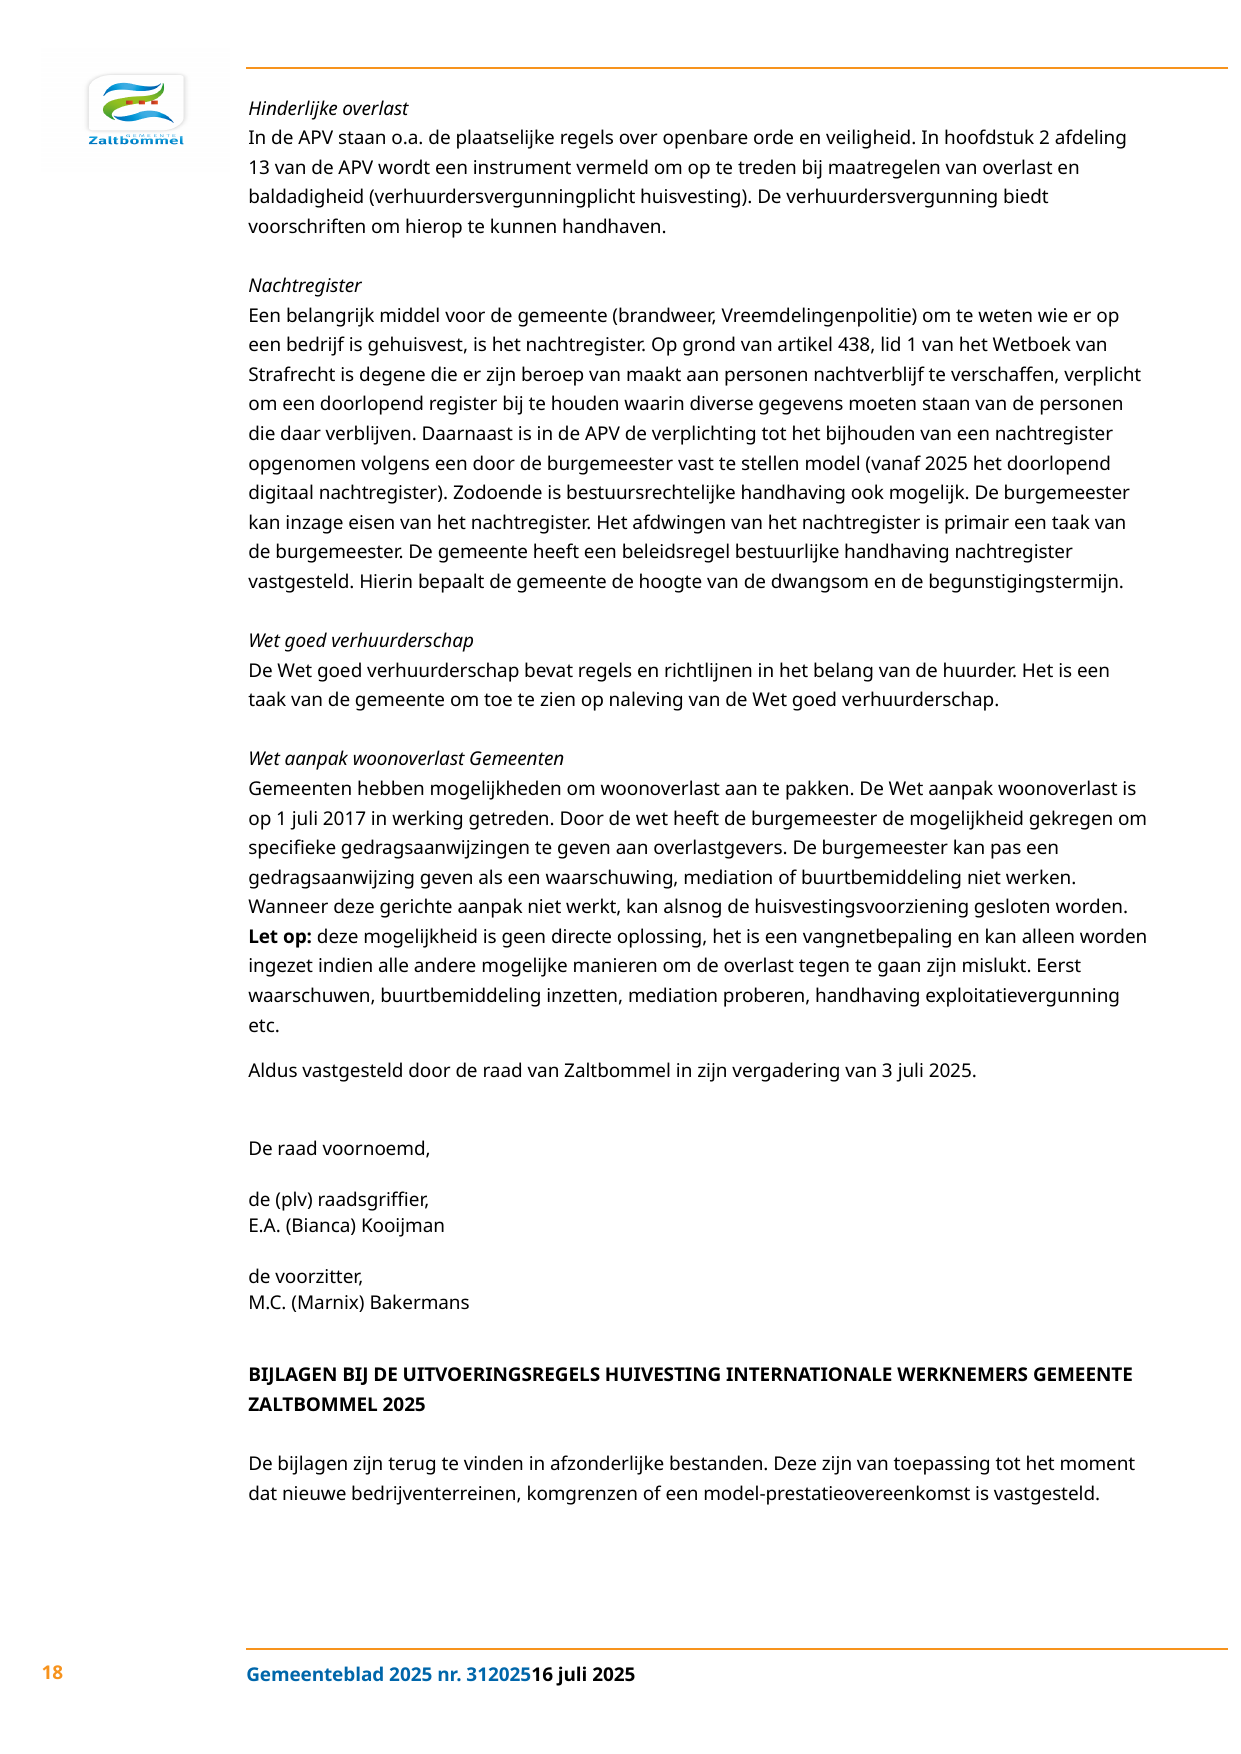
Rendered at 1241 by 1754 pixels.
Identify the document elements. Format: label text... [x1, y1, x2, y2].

text Gemeenten hebben mogelijkheden om woonoverlast aan te pakken. De Wet aanpak woonoverlast is op 1 juli 2017 in werking getreden. Door de wet heeft de burgemeester de mogelijkheid gekregen om specifieke gedragsaanwijzingen te geven aan overlastgevers. De burgemeester kan pas een gedragsaanwijzing geven als een waarschuwing, mediation of buurtbemiddeling niet werken. Wanneer deze gerichte aanpak niet werkt, kan alsnog de huisvestingsvoorziening gesloten worden. [248, 775, 1152, 919]
text De bijlagen zijn terug te vinden in afzonderlijke bestanden. Deze zijn van toepassing tot het moment dat nieuwe bedrijventerreinen, komgrenzen of een model-prestatieovereenkomst is vastgesteld. [248, 1450, 1152, 1505]
text De raad voornoemd, [248, 1135, 1152, 1160]
text Een belangrijk middel voor de gemeente (brandweer, Vreemdelingenpolitie) om te weten wie er op een bedrijf is gehuisvest, is het nachtregister. Op grond van artikel 438, lid 1 van het Wetboek van Strafrecht is degene die er zijn beroep van maakt aan personen nachtverblijf te verschaffen, verplicht om een doorlopend register bij te houden waarin diverse gegevens moeten staan van de personen die daar verblijven. Daarnaast is in de APV de verplichting tot het bijhouden van een nachtregister opgenomen volgens een door de burgemeester vast te stellen model (vanaf 2025 het doorlopend digitaal nachtregister). Zodoende is bestuursrechtelijke handhaving ook mogelijk. De burgemeester kan inzage eisen van het nachtregister. Het afdwingen van het nachtregister is primair een taak van de burgemeester. De gemeente heeft een beleidsregel bestuurlijke handhaving nachtregister vastgesteld. Hierin bepaalt de gemeente de hoogte van de dwangsom en de begunstigingstermijn. [248, 302, 1152, 594]
text de (plv) raadsgriffier, [248, 1186, 1152, 1212]
text Wet goed verhuurderschap [248, 627, 1152, 653]
text In de APV staan o.a. de plaatselijke regels over openbare orde en veiligheid. In hoofdstuk 2 afdeling 13 van de APV wordt een instrument vermeld om op te treden bij maatregelen van overlast en baldadigheid (verhuurdersvergunningplicht huisvesting). De verhuurdersvergunning biedt voorschriften om hierop te kunnen handhaven. [248, 124, 1152, 239]
text Wet aanpak woonoverlast Gemeenten [248, 746, 1152, 771]
text Let op: deze mogelijkheid is geen directe oplossing, het is een vangnetbepaling en kan alleen worden ingezet indien alle andere mogelijke manieren om de overlast tegen te gaan zijn mislukt. Eerst waarschuwen, buurtbemiddeling inzetten, mediation proberen, handhaving exploitatievergunning etc. [248, 923, 1152, 1038]
text de voorzitter, [248, 1263, 1152, 1289]
text Nachtregister [248, 272, 1152, 298]
text BIJLAGEN BIJ DE UITVOERINGSREGELS HUIVESTING INTERNATIONALE WERKNEMERS GEMEENTE ZALTBOMMEL 2025 [248, 1361, 1152, 1417]
text De Wet goed verhuurderschap bevat regels en richtlijnen in het belang van de huurder. Het is een taak van de gemeente om toe te zien op naleving van de Wet goed verhuurderschap. [248, 657, 1152, 712]
text E.A. (Bianca) Kooijman [248, 1212, 1152, 1238]
text M.C. (Marnix) Bakermans [248, 1289, 1152, 1315]
picture [41, 47, 231, 172]
text Hinderlijke overlast [248, 95, 1152, 121]
text Aldus vastgesteld door de raad van Zaltbommel in zijn vergadering van 3 juli 2025. [248, 1057, 1152, 1083]
